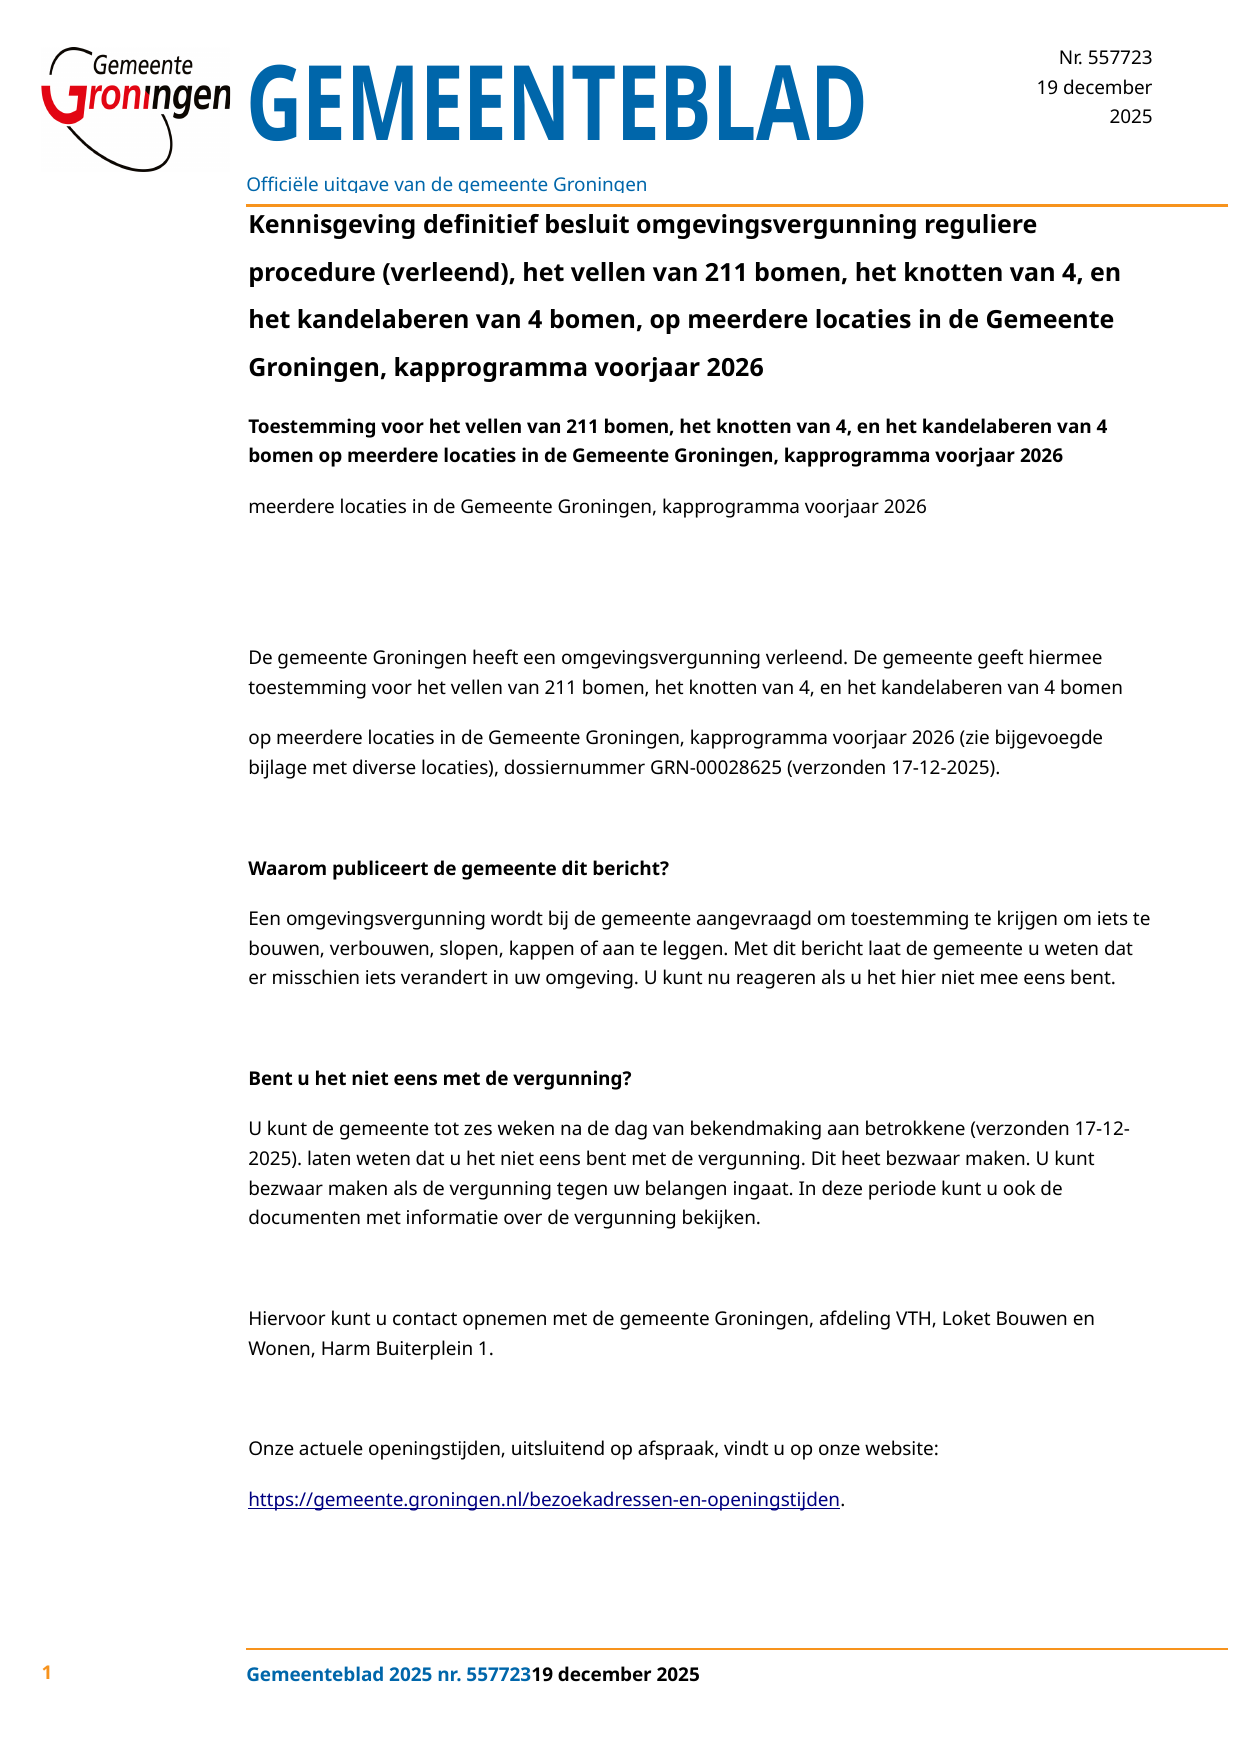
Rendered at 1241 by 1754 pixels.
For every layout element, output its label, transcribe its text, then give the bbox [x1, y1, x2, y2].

picture [41, 47, 231, 172]
text Een omgevingsvergunning wordt bij de gemeente aangevraagd om toestemming te krijgen om iets te bouwen, verbouwen, slopen, kappen of aan te leggen. Met dit bericht laat de gemeente u weten dat er misschien iets verandert in uw omgeving. U kunt nu reageren als u het hier niet mee eens bent. [248, 905, 1152, 990]
text Onze actuele openingstijden, uitsluitend op afspraak, vindt u op onze website: [248, 1436, 1152, 1461]
text meerdere locaties in de Gemeente Groningen, kapprogramma voorjaar 2026 [248, 493, 1152, 519]
text Kennisgeving definitief besluit omgevingsvergunning reguliere procedure (verleend), het vellen van 211 bomen, het knotten van 4, en het kandelaberen van 4 bomen, op meerdere locaties in de Gemeente Groningen, kapprogramma voorjaar 2026 [248, 207, 1152, 384]
text Toestemming voor het vellen van 211 bomen, het knotten van 4, en het kandelaberen van 4 bomen op meerdere locaties in de Gemeente Groningen, kapprogramma voorjaar 2026 [248, 413, 1152, 468]
text Hiervoor kunt u contact opnemen met de gemeente Groningen, afdeling VTH, Loket Bouwen en Wonen, Harm Buiterplein 1. [248, 1305, 1152, 1361]
text Bent u het niet eens met de vergunning? [248, 1065, 1152, 1091]
text U kunt de gemeente tot zes weken na de dag van bekendmaking aan betrokkene (verzonden 17-12-2025). laten weten dat u het niet eens bent met de vergunning. Dit heet bezwaar maken. U kunt bezwaar maken als de vergunning tegen uw belangen ingaat. In deze periode kunt u ook de documenten met informatie over de vergunning bekijken. [248, 1116, 1152, 1230]
text op meerdere locaties in de Gemeente Groningen, kapprogramma voorjaar 2026 (zie bijgevoegde bijlage met diverse locaties), dossiernummer GRN-00028625 (verzonden 17-12-2025). [248, 724, 1152, 780]
text https://gemeente.groningen.nl/bezoekadressen-en-openingstijden. [248, 1486, 1152, 1512]
text Waarom publiceert de gemeente dit bericht? [248, 855, 1152, 881]
text De gemeente Groningen heeft een omgevingsvergunning verleend. De gemeente geeft hiermee toestemming voor het vellen van 211 bomen, het knotten van 4, en het kandelaberen van 4 bomen [248, 644, 1152, 700]
